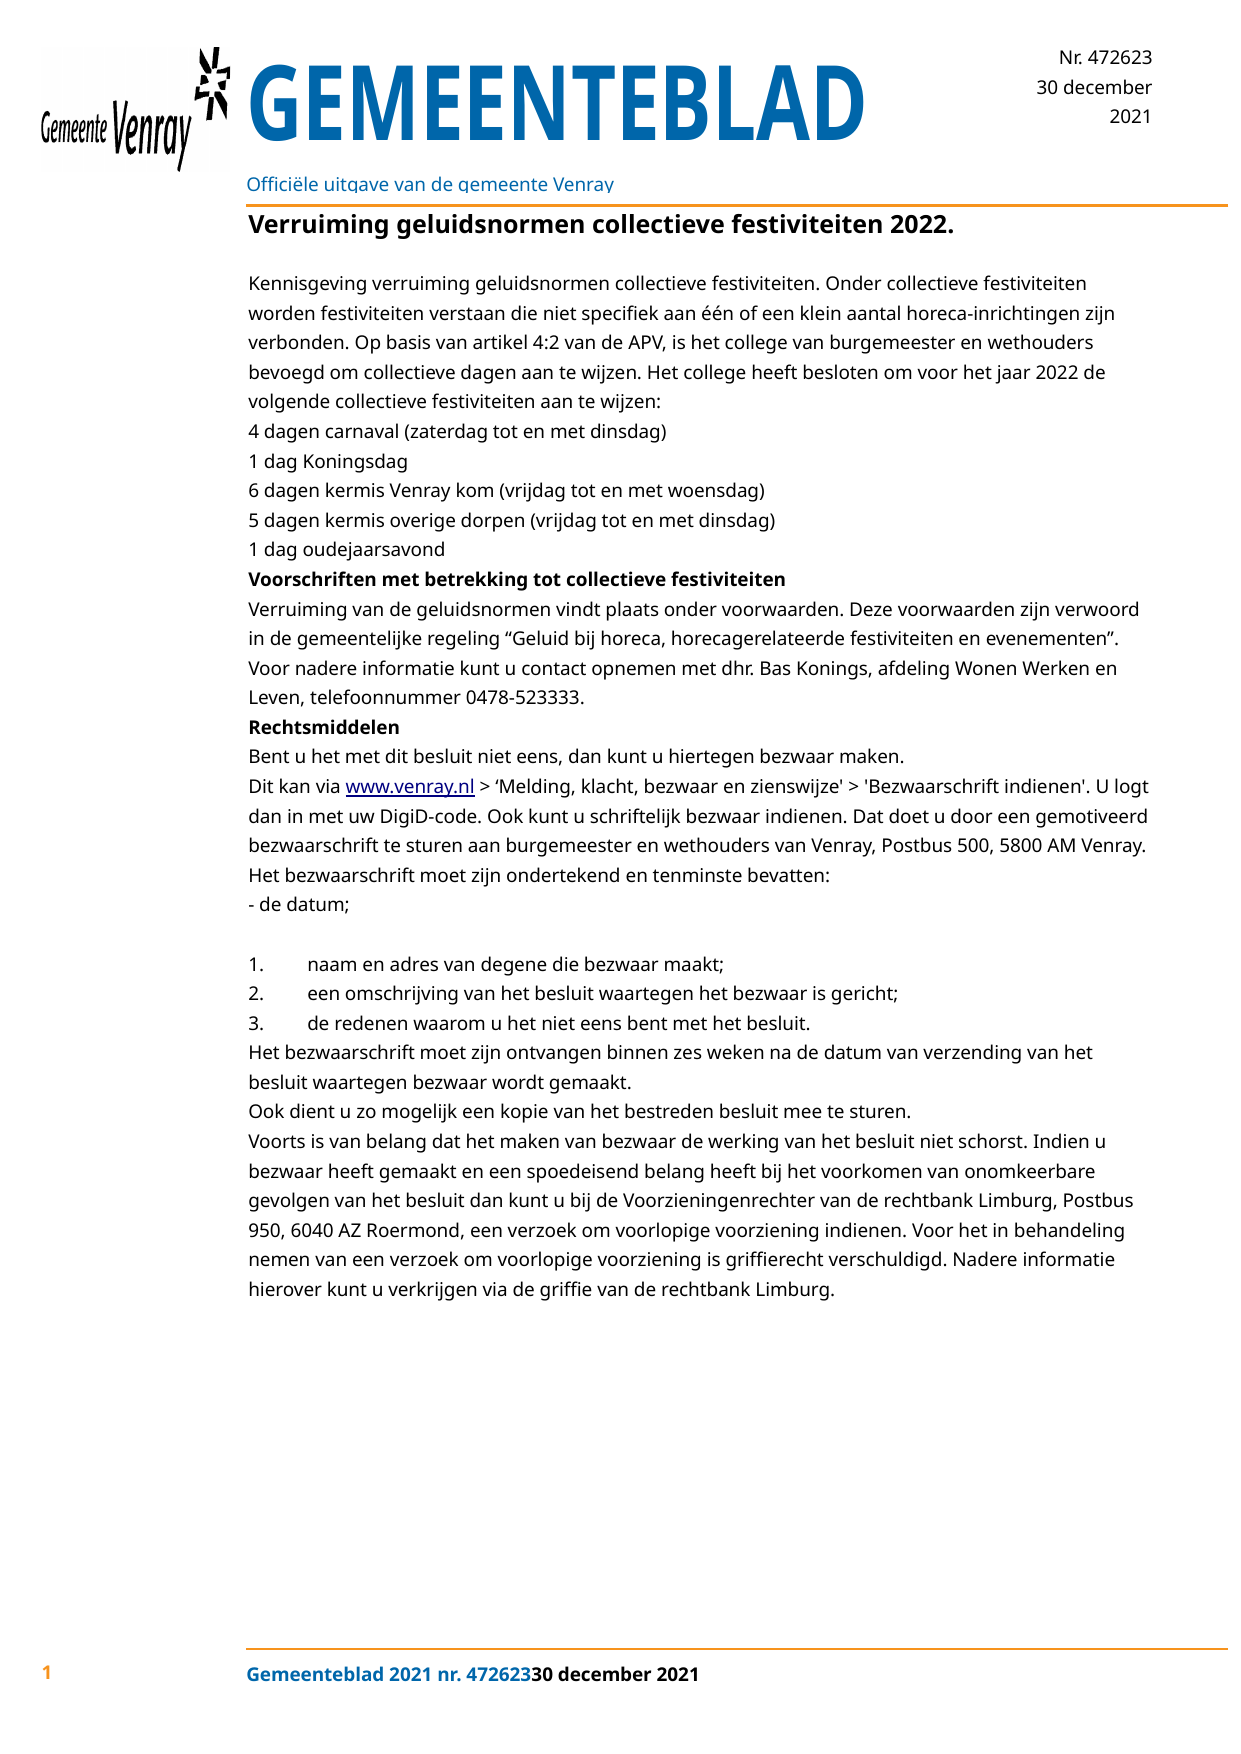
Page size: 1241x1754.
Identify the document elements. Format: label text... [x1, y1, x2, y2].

list een omschrijving van het besluit waartegen het bezwaar is gericht; [248, 980, 1152, 1006]
text 1 dag Koningsdag [248, 448, 1152, 473]
text 5 dagen kermis overige dorpen (vrijdag tot en met dinsdag) [248, 507, 1152, 533]
text Dit kan via www.venray.nl > ‘Melding, klacht, bezwaar en zienswijze' > 'Bezwaarschrift indienen'. U logt dan in met uw DigiD-code. Ook kunt u schriftelijk bezwaar indienen. Dat doet u door een gemotiveerd bezwaarschrift te sturen aan burgemeester en wethouders van Venray, Postbus 500, 5800 AM Venray. [248, 773, 1152, 858]
text Verruiming van de geluidsnormen vindt plaats onder voorwaarden. Deze voorwaarden zijn verwoord in de gemeentelijke regeling “Geluid bij horeca, horecagerelateerde festiviteiten en evenementen”. Voor nadere informatie kunt u contact opnemen met dhr. Bas Konings, afdeling Wonen Werken en Leven, telefoonnummer 0478-523333. [248, 596, 1152, 710]
text Voorschriften met betrekking tot collectieve festiviteiten [248, 566, 1152, 592]
text Verruiming geluidsnormen collectieve festiviteiten 2022. [248, 207, 1152, 241]
text 1 dag oudejaarsavond [248, 537, 1152, 562]
text Het bezwaarschrift moet zijn ondertekend en tenminste bevatten: [248, 862, 1152, 888]
list naam en adres van degene die bezwaar maakt; [248, 951, 1152, 976]
text Rechtsmiddelen [248, 714, 1152, 740]
text Voorts is van belang dat het maken van bezwaar de werking van het besluit niet schorst. Indien u bezwaar heeft gemaakt en een spoedeisend belang heeft bij het voorkomen van onomkeerbare gevolgen van het besluit dan kunt u bij de Voorzieningenrechter van de rechtbank Limburg, Postbus 950, 6040 AZ Roermond, een verzoek om voorlopige voorziening indienen. Voor het in behandeling nemen van een verzoek om voorlopige voorziening is griffierecht verschuldigd. Nadere informatie hierover kunt u verkrijgen via de griffie van de rechtbank Limburg. [248, 1128, 1152, 1302]
text - de datum; [248, 892, 1152, 917]
text Ook dient u zo mogelijk een kopie van het bestreden besluit mee te sturen. [248, 1099, 1152, 1124]
list de redenen waarom u het niet eens bent met het besluit. [248, 1010, 1152, 1036]
text Kennisgeving verruiming geluidsnormen collectieve festiviteiten. Onder collectieve festiviteiten worden festiviteiten verstaan die niet specifiek aan één of een klein aantal horeca-inrichtingen zijn verbonden. Op basis van artikel 4:2 van de APV, is het college van burgemeester en wethouders bevoegd om collectieve dagen aan te wijzen. Het college heeft besloten om voor het jaar 2022 de volgende collectieve festiviteiten aan te wijzen: [248, 270, 1152, 414]
text Bent u het met dit besluit niet eens, dan kunt u hiertegen bezwaar maken. [248, 744, 1152, 769]
text 6 dagen kermis Venray kom (vrijdag tot en met woensdag) [248, 477, 1152, 503]
text Het bezwaarschrift moet zijn ontvangen binnen zes weken na de datum van verzending van het besluit waartegen bezwaar wordt gemaakt. [248, 1039, 1152, 1095]
picture [41, 47, 231, 172]
text 4 dagen carnaval (zaterdag tot en met dinsdag) [248, 418, 1152, 444]
